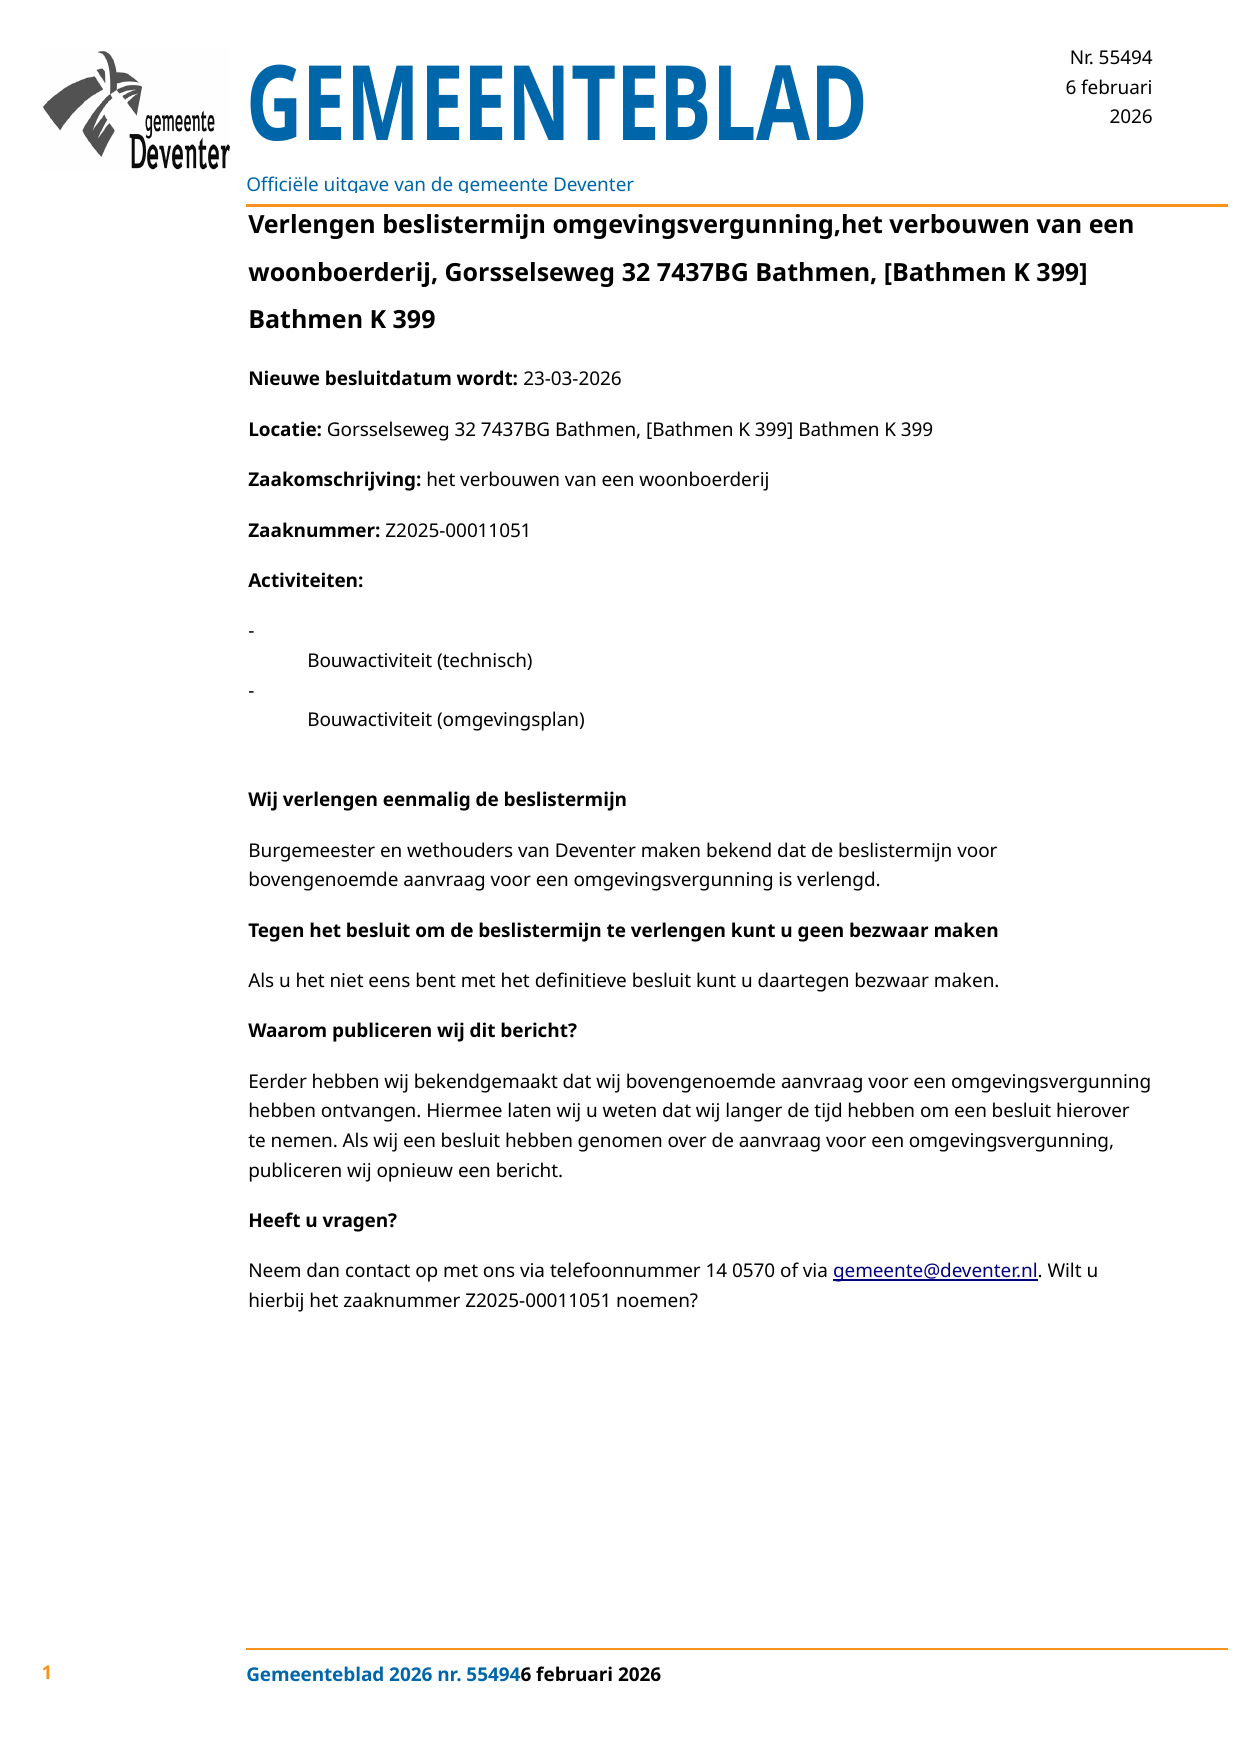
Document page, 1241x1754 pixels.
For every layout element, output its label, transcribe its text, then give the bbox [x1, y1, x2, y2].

text Eerder hebben wij bekendgemaakt dat wij bovengenoemde aanvraag voor een omgevingsvergunning hebben ontvangen. Hiermee laten wij u weten dat wij langer de tijd hebben om een besluit hierover te nemen. Als wij een besluit hebben genomen over de aanvraag voor een omgevingsvergunning, publiceren wij opnieuw een bericht. [248, 1068, 1152, 1182]
text Waarom publiceren wij dit bericht? [248, 1018, 1152, 1043]
text Locatie: Gorsselseweg 32 7437BG Bathmen, [Bathmen K 399] Bathmen K 399 [248, 416, 1152, 442]
text Tegen het besluit om de beslistermijn te verlengen kunt u geen bezwaar maken [248, 917, 1152, 942]
list Bouwactiviteit (omgevingsplan) [248, 706, 1152, 732]
text Nieuwe besluitdatum wordt: 23-03-2026 [248, 366, 1152, 391]
list Bouwactiviteit (technisch) [248, 647, 1152, 673]
text Als u het niet eens bent met het definitieve besluit kunt u daartegen bezwaar maken. [248, 967, 1152, 993]
text Activiteiten: [248, 567, 1152, 593]
text Neem dan contact op met ons via telefoonnummer 14 0570 of via gemeente@deventer.nl. Wilt u hierbij het zaaknummer Z2025-00011051 noemen? [248, 1258, 1152, 1313]
text Verlengen beslistermijn omgevingsvergunning,het verbouwen van een woonboerderij, Gorsselseweg 32 7437BG Bathmen, [Bathmen K 399] Bathmen K 399 [248, 207, 1152, 336]
text Burgemeester en wethouders van Deventer maken bekend dat de beslistermijn voor bovengenoemde aanvraag voor een omgevingsvergunning is verlengd. [248, 837, 1152, 892]
text Zaakomschrijving: het verbouwen van een woonboerderij [248, 466, 1152, 492]
text Zaaknummer: Z2025-00011051 [248, 517, 1152, 542]
text Heeft u vragen? [248, 1207, 1152, 1233]
text Wij verlengen eenmalig de beslistermijn [248, 786, 1152, 812]
picture [41, 47, 231, 172]
